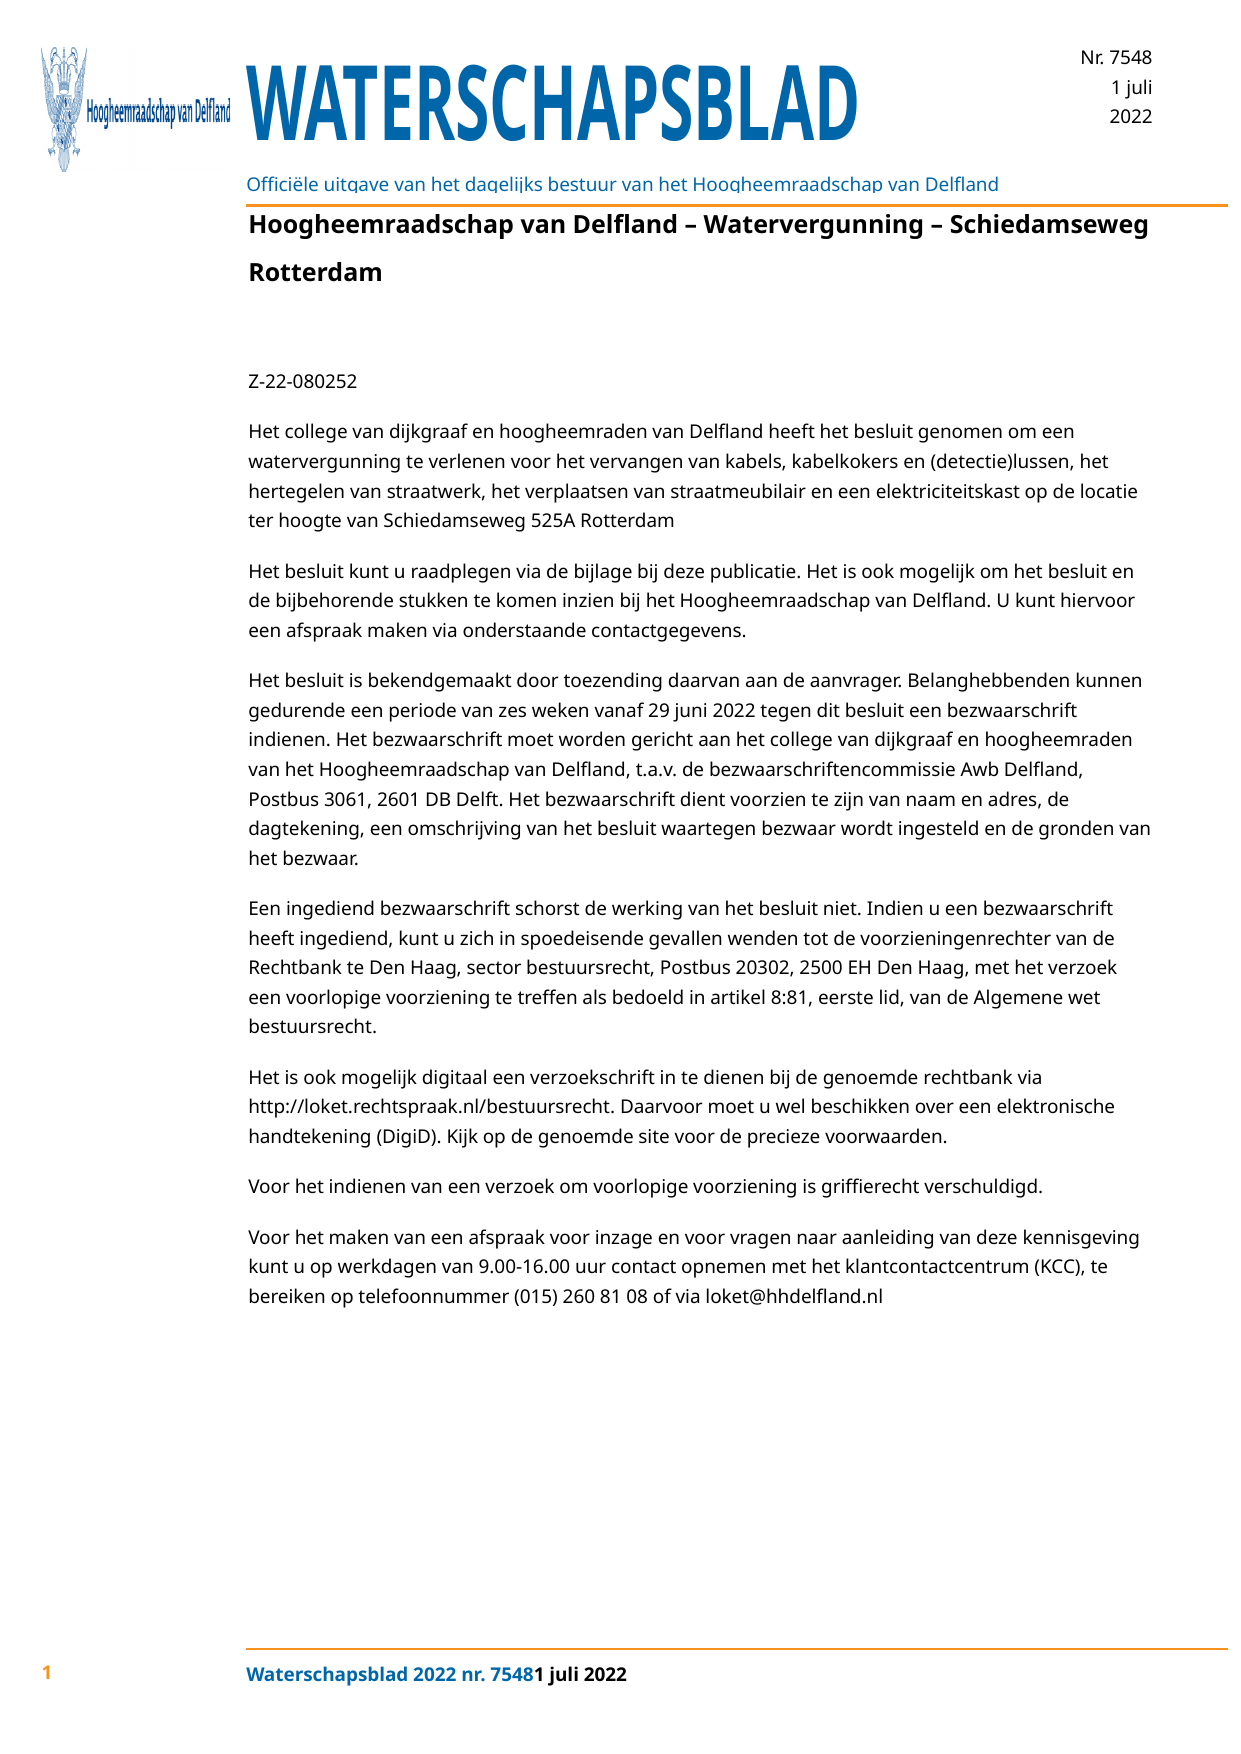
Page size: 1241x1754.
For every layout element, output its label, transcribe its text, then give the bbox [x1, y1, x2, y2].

picture [41, 47, 231, 172]
text Het is ook mogelijk digitaal een verzoekschrift in te dienen bij de genoemde rechtbank via http://loket.rechtspraak.nl/bestuursrecht. Daarvoor moet u wel beschikken over een elektronische handtekening (DigiD). Kijk op de genoemde site voor de precieze voorwaarden. [248, 1064, 1152, 1149]
text Een ingediend bezwaarschrift schorst de werking van het besluit niet. Indien u een bezwaarschrift heeft ingediend, kunt u zich in spoedeisende gevallen wenden tot de voorzieningenrechter van de Rechtbank te Den Haag, sector bestuursrecht, Postbus 20302, 2500 EH Den Haag, met het verzoek een voorlopige voorziening te treffen als bedoeld in artikel 8:81, eerste lid, van de Algemene wet bestuursrecht. [248, 895, 1152, 1039]
text Voor het indienen van een verzoek om voorlopige voorziening is griffierecht verschuldigd. [248, 1174, 1152, 1199]
text Het besluit kunt u raadplegen via de bijlage bij deze publicatie. Het is ook mogelijk om het besluit en de bijbehorende stukken te komen inzien bij het Hoogheemraadschap van Delfland. U kunt hiervoor een afspraak maken via onderstaande contactgegevens. [248, 558, 1152, 643]
text Hoogheemraadschap van Delfland – Watervergunning – Schiedamseweg Rotterdam [248, 207, 1152, 288]
text Het college van dijkgraaf en hoogheemraden van Delfland heeft het besluit genomen om een watervergunning te verlenen voor het vervangen van kabels, kabelkokers en (detectie)lussen, het hertegelen van straatwerk, het verplaatsen van straatmeubilair en een elektriciteitskast op de locatie ter hoogte van Schiedamseweg 525A Rotterdam [248, 419, 1152, 533]
text Het besluit is bekendgemaakt door toezending daarvan aan de aanvrager. Belanghebbenden kunnen gedurende een periode van zes weken vanaf 29 juni 2022 tegen dit besluit een bezwaarschrift indienen. Het bezwaarschrift moet worden gericht aan het college van dijkgraaf en hoogheemraden van het Hoogheemraadschap van Delfland, t.a.v. de bezwaarschriftencommissie Awb Delfland, Postbus 3061, 2601 DB Delft. Het bezwaarschrift dient voorzien te zijn van naam en adres, de dagtekening, een omschrijving van het besluit waartegen bezwaar wordt ingesteld en de gronden van het bezwaar. [248, 667, 1152, 871]
text Z-22-080252 [248, 368, 1152, 394]
text Voor het maken van een afspraak voor inzage en voor vragen naar aanleiding van deze kennisgeving kunt u op werkdagen van 9.00-16.00 uur contact opnemen met het klantcontactcentrum (KCC), te bereiken op telefoonnummer (015) 260 81 08 of via loket@hhdelfland.nl [248, 1224, 1152, 1309]
